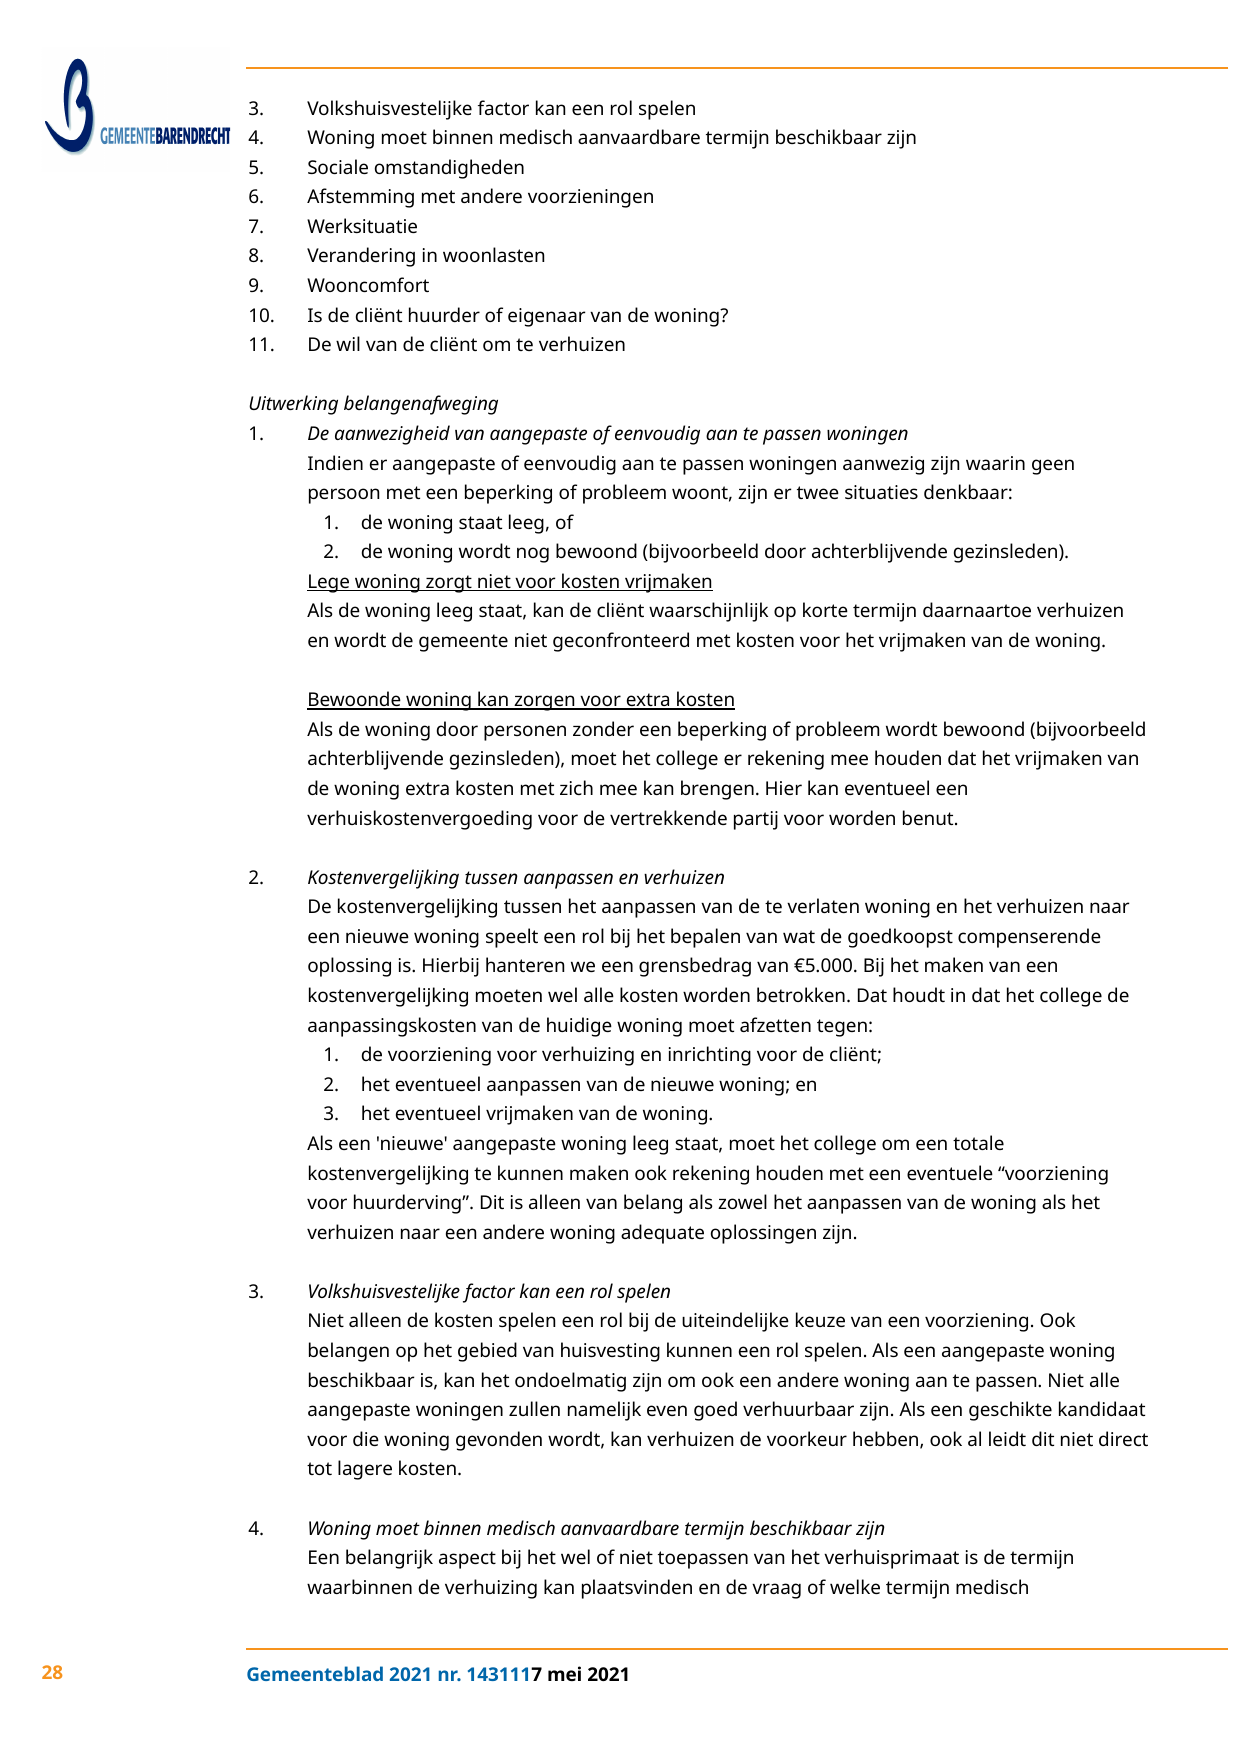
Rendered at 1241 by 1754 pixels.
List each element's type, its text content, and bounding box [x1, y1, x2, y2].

list Volkshuisvestelijke factor kan een rol spelen [248, 95, 1152, 121]
list het eventueel aanpassen van de nieuwe woning; en [323, 1071, 1152, 1097]
list Bewoonde woning kan zorgen voor extra kosten [248, 686, 1152, 712]
list De aanwezigheid van aangepaste of eenvoudig aan te passen woningen [248, 420, 1152, 446]
list De wil van de cliënt om te verhuizen [248, 331, 1152, 357]
list Woning moet binnen medisch aanvaardbare termijn beschikbaar zijn [248, 1515, 1152, 1541]
list Volkshuisvestelijke factor kan een rol spelen [248, 1278, 1152, 1304]
list Woning moet binnen medisch aanvaardbare termijn beschikbaar zijn [248, 124, 1152, 150]
text Uitwerking belangenafweging [248, 391, 1152, 416]
list Werksituatie [248, 213, 1152, 239]
list Als de woning leeg staat, kan de cliënt waarschijnlijk op korte termijn daarnaartoe verhuizen en wordt de gemeente niet geconfronteerd met kosten voor het vrijmaken van de woning. [248, 598, 1152, 653]
picture [41, 47, 231, 172]
list Wooncomfort [248, 272, 1152, 298]
list Indien er aangepaste of eenvoudig aan te passen woningen aanwezig zijn waarin geen persoon met een beperking of probleem woont, zijn er twee situaties denkbaar: [248, 450, 1152, 505]
list de woning wordt nog bewoond (bijvoorbeeld door achterblijvende gezinsleden). [323, 538, 1152, 564]
list De kostenvergelijking tussen het aanpassen van de te verlaten woning en het verhuizen naar een nieuwe woning speelt een rol bij het bepalen van wat de goedkoopst compenserende oplossing is. Hierbij hanteren we een grensbedrag van €5.000. Bij het maken van een kostenvergelijking moeten wel alle kosten worden betrokken. Dat houdt in dat het college de aanpassingskosten van de huidige woning moet afzetten tegen: [248, 893, 1152, 1038]
list Afstemming met andere voorzieningen [248, 183, 1152, 209]
list de voorziening voor verhuizing en inrichting voor de cliënt; [323, 1041, 1152, 1067]
list Kostenvergelijking tussen aanpassen en verhuizen [248, 864, 1152, 890]
list Lege woning zorgt niet voor kosten vrijmaken [248, 568, 1152, 594]
list het eventueel vrijmaken van de woning. [323, 1101, 1152, 1126]
list Een belangrijk aspect bij het wel of niet toepassen van het verhuisprimaat is de termijn waarbinnen de verhuizing kan plaatsvinden en de vraag of welke termijn medisch [248, 1544, 1152, 1600]
list Verandering in woonlasten [248, 243, 1152, 268]
list Als de woning door personen zonder een beperking of probleem wordt bewoond (bijvoorbeeld achterblijvende gezinsleden), moet het college er rekening mee houden dat het vrijmaken van de woning extra kosten met zich mee kan brengen. Hier kan eventueel een verhuiskostenvergoeding voor de vertrekkende partij voor worden benut. [248, 716, 1152, 831]
list Sociale omstandigheden [248, 154, 1152, 180]
list Als een 'nieuwe' aangepaste woning leeg staat, moet het college om een totale kostenvergelijking te kunnen maken ook rekening houden met een eventuele “voorziening voor huurderving”. Dit is alleen van belang als zowel het aanpassen van de woning als het verhuizen naar een andere woning adequate oplossingen zijn. [248, 1130, 1152, 1245]
list de woning staat leeg, of [323, 509, 1152, 535]
list Niet alleen de kosten spelen een rol bij de uiteindelijke keuze van een voorziening. Ook belangen op het gebied van huisvesting kunnen een rol spelen. Als een aangepaste woning beschikbaar is, kan het ondoelmatig zijn om ook een andere woning aan te passen. Niet alle aangepaste woningen zullen namelijk even goed verhuurbaar zijn. Als een geschikte kandidaat voor die woning gevonden wordt, kan verhuizen de voorkeur hebben, ook al leidt dit niet direct tot lagere kosten. [248, 1308, 1152, 1481]
list Is de cliënt huurder of eigenaar van de woning? [248, 302, 1152, 328]
